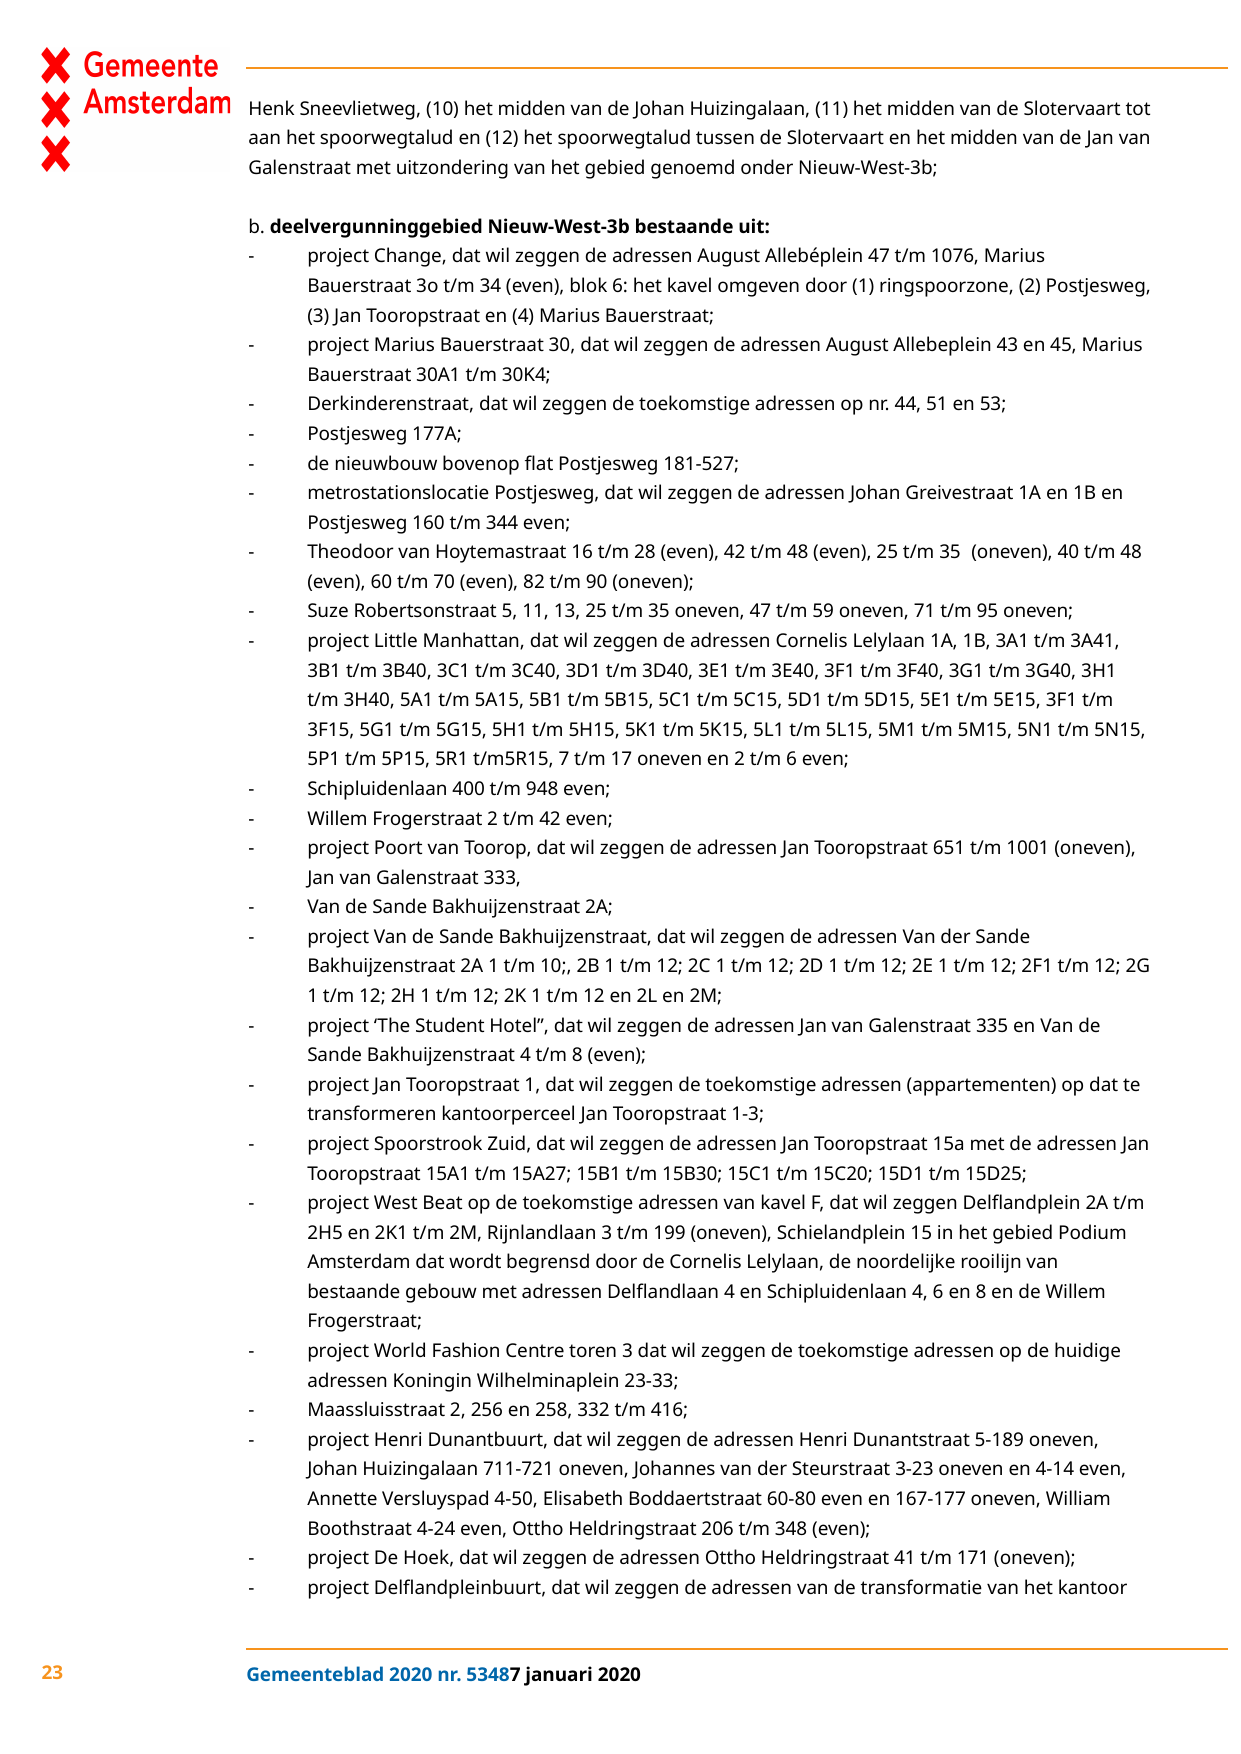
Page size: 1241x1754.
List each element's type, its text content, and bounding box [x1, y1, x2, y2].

list project West Beat op de toekomstige adressen van kavel F, dat wil zeggen Delflandplein 2A t/m 2H5 en 2K1 t/m 2M, Rijnlandlaan 3 t/m 199 (oneven), Schielandplein 15 in het gebied Podium Amsterdam dat wordt begrensd door de Cornelis Lelylaan, de noordelijke rooilijn van bestaande gebouw met adressen Delflandlaan 4 en Schipluidenlaan 4, 6 en 8 en de Willem Frogerstraat; [248, 1189, 1152, 1333]
list project Poort van Toorop, dat wil zeggen de adressen Jan Tooropstraat 651 t/m 1001 (oneven), Jan van Galenstraat 333, [248, 834, 1152, 890]
list Van de Sande Bakhuijzenstraat 2A; [248, 893, 1152, 919]
list project Little Manhattan, dat wil zeggen de adressen Cornelis Lelylaan 1A, 1B, 3A1 t/m 3A41, 3B1 t/m 3B40, 3C1 t/m 3C40, 3D1 t/m 3D40, 3E1 t/m 3E40, 3F1 t/m 3F40, 3G1 t/m 3G40, 3H1 t/m 3H40, 5A1 t/m 5A15, 5B1 t/m 5B15, 5C1 t/m 5C15, 5D1 t/m 5D15, 5E1 t/m 5E15, 3F1 t/m 3F15, 5G1 t/m 5G15, 5H1 t/m 5H15, 5K1 t/m 5K15, 5L1 t/m 5L15, 5M1 t/m 5M15, 5N1 t/m 5N15, 5P1 t/m 5P15, 5R1 t/m5R15, 7 t/m 17 oneven en 2 t/m 6 even; [248, 627, 1152, 771]
list Schipluidenlaan 400 t/m 948 even; [248, 775, 1152, 801]
list metrostationslocatie Postjesweg, dat wil zeggen de adressen Johan Greivestraat 1A en 1B en Postjesweg 160 t/m 344 even; [248, 479, 1152, 535]
list Suze Robertsonstraat 5, 11, 13, 25 t/m 35 oneven, 47 t/m 59 oneven, 71 t/m 95 oneven; [248, 598, 1152, 623]
list project Delflandpleinbuurt, dat wil zeggen de adressen van de transformatie van het kantoor [248, 1574, 1152, 1600]
list project Marius Bauerstraat 30, dat wil zeggen de adressen August Allebeplein 43 en 45, Marius Bauerstraat 30A1 t/m 30K4; [248, 331, 1152, 387]
list project Change, dat wil zeggen de adressen August Allebéplein 47 t/m 1076, Marius Bauerstraat 3o t/m 34 (even), blok 6: het kavel omgeven door (1) ringspoorzone, (2) Postjesweg, (3) Jan Tooropstraat en (4) Marius Bauerstraat; [248, 243, 1152, 328]
list project Spoorstrook Zuid, dat wil zeggen de adressen Jan Tooropstraat 15a met de adressen Jan Tooropstraat 15A1 t/m 15A27; 15B1 t/m 15B30; 15C1 t/m 15C20; 15D1 t/m 15D25; [248, 1130, 1152, 1186]
text b. deelvergunninggebied Nieuw-West-3b bestaande uit: [248, 213, 1152, 239]
list Willem Frogerstraat 2 t/m 42 even; [248, 805, 1152, 831]
list Derkinderenstraat, dat wil zeggen de toekomstige adressen op nr. 44, 51 en 53; [248, 391, 1152, 416]
list project De Hoek, dat wil zeggen de adressen Ottho Heldringstraat 41 t/m 171 (oneven); [248, 1544, 1152, 1570]
picture [41, 47, 231, 172]
list Theodoor van Hoytemastraat 16 t/m 28 (even), 42 t/m 48 (even), 25 t/m 35 (oneven), 40 t/m 48 (even), 60 t/m 70 (even), 82 t/m 90 (oneven); [248, 538, 1152, 594]
list project Henri Dunantbuurt, dat wil zeggen de adressen Henri Dunantstraat 5-189 oneven, Johan Huizingalaan 711-721 oneven, Johannes van der Steurstraat 3-23 oneven en 4-14 even, Annette Versluyspad 4-50, Elisabeth Boddaertstraat 60-80 even en 167-177 oneven, William Boothstraat 4-24 even, Ottho Heldringstraat 206 t/m 348 (even); [248, 1426, 1152, 1541]
list project Van de Sande Bakhuijzenstraat, dat wil zeggen de adressen Van der Sande Bakhuijzenstraat 2A 1 t/m 10;, 2B 1 t/m 12; 2C 1 t/m 12; 2D 1 t/m 12; 2E 1 t/m 12; 2F1 t/m 12; 2G 1 t/m 12; 2H 1 t/m 12; 2K 1 t/m 12 en 2L en 2M; [248, 923, 1152, 1008]
list project World Fashion Centre toren 3 dat wil zeggen de toekomstige adressen op de huidige adressen Koningin Wilhelminaplein 23-33; [248, 1337, 1152, 1393]
list project ‘The Student Hotel”, dat wil zeggen de adressen Jan van Galenstraat 335 en Van de Sande Bakhuijzenstraat 4 t/m 8 (even); [248, 1012, 1152, 1067]
list de nieuwbouw bovenop flat Postjesweg 181-527; [248, 450, 1152, 476]
list project Jan Tooropstraat 1, dat wil zeggen de toekomstige adressen (appartementen) op dat te transformeren kantoorperceel Jan Tooropstraat 1-3; [248, 1071, 1152, 1126]
list Postjesweg 177A; [248, 420, 1152, 446]
text Henk Sneevlietweg, (10) het midden van de Johan Huizingalaan, (11) het midden van de Slotervaart tot aan het spoorwegtalud en (12) het spoorwegtalud tussen de Slotervaart en het midden van de Jan van Galenstraat met uitzondering van het gebied genoemd onder Nieuw-West-3b; [248, 95, 1152, 180]
list Maassluisstraat 2, 256 en 258, 332 t/m 416; [248, 1396, 1152, 1422]
